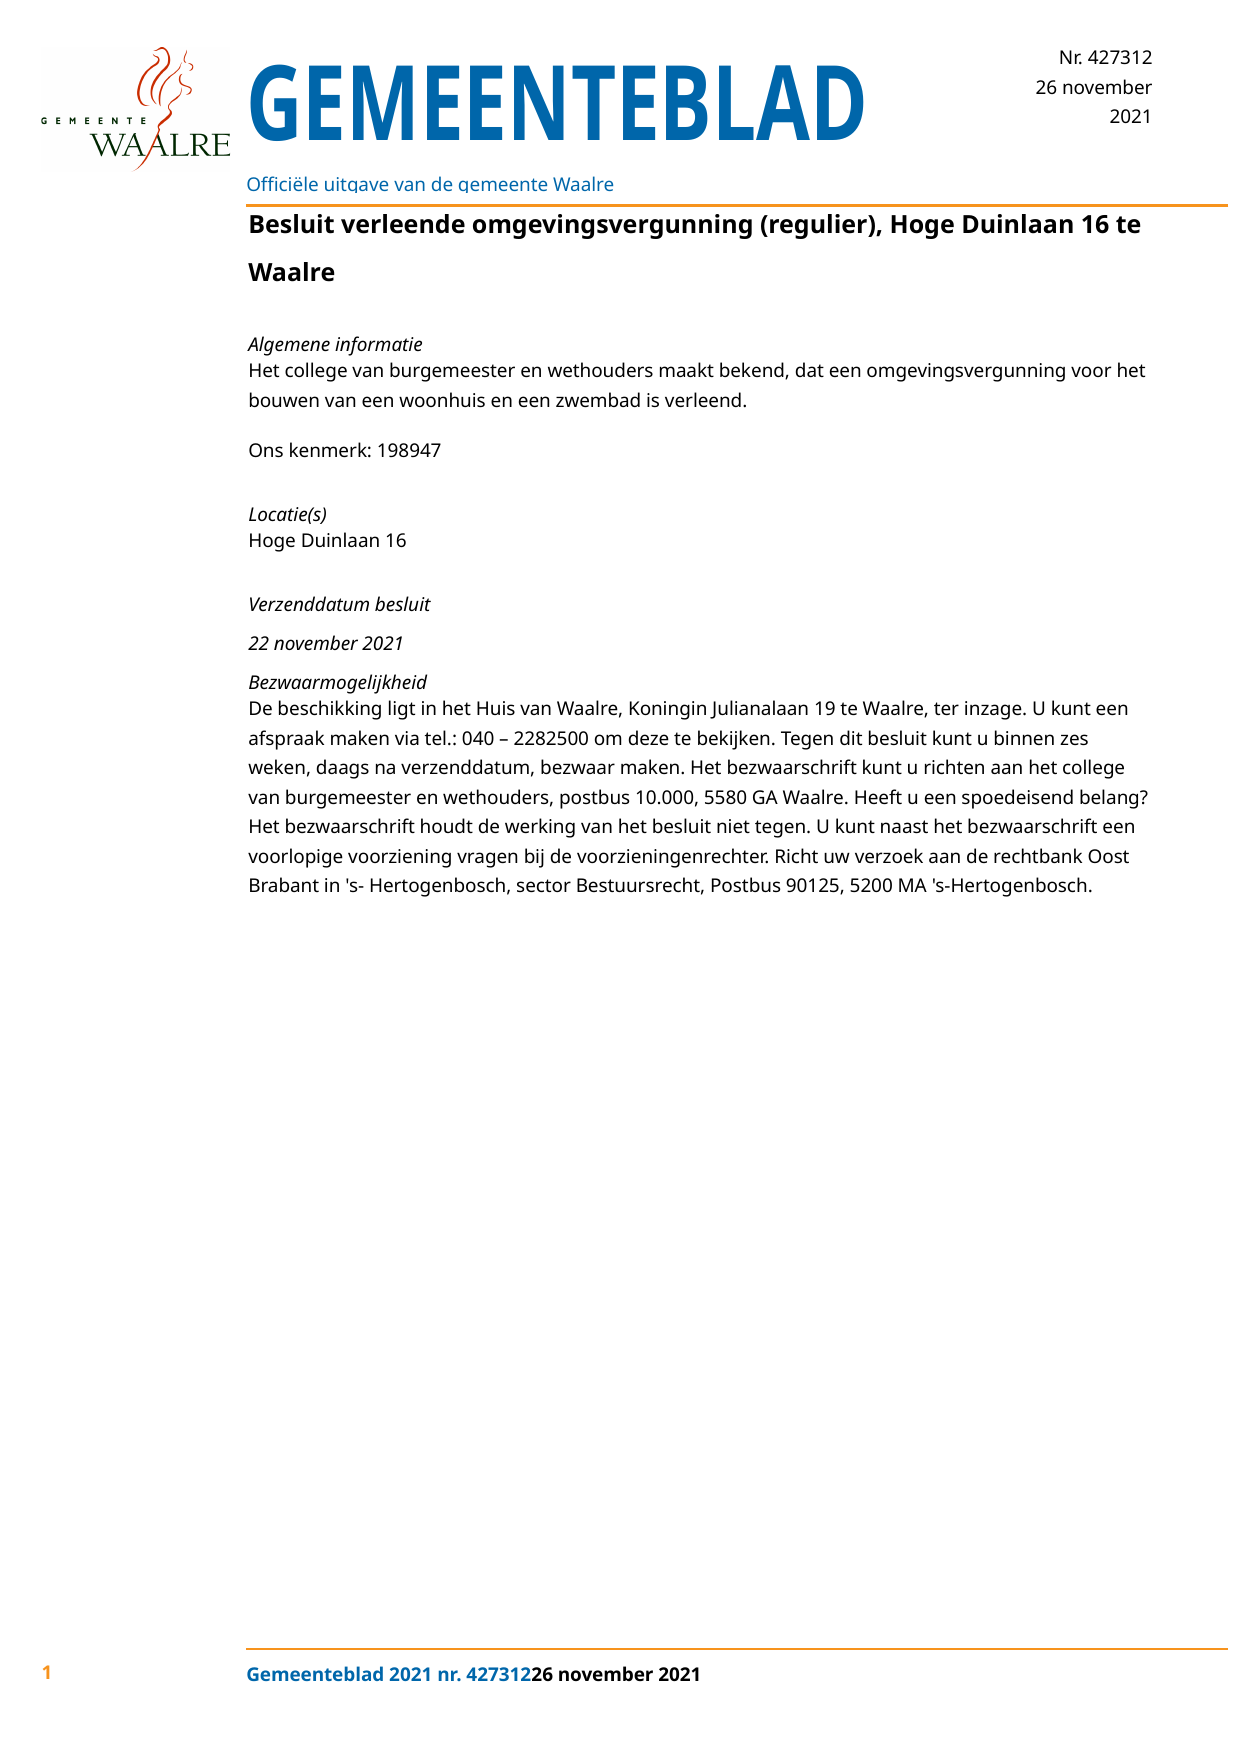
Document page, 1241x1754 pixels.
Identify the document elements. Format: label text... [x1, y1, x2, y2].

text Locatie(s) [248, 501, 1152, 527]
text Verzenddatum besluit [248, 591, 1152, 617]
picture [41, 47, 231, 172]
text Besluit verleende omgevingsvergunning (regulier), Hoge Duinlaan 16 te Waalre [248, 207, 1152, 288]
text De beschikking ligt in het Huis van Waalre, Koningin Julianalaan 19 te Waalre, ter inzage. U kunt een afspraak maken via tel.: 040 – 2282500 om deze te bekijken. Tegen dit besluit kunt u binnen zes weken, daags na verzenddatum, bezwaar maken. Het bezwaarschrift kunt u richten aan het college van burgemeester en wethouders, postbus 10.000, 5580 GA Waalre. Heeft u een spoedeisend belang? Het bezwaarschrift houdt de werking van het besluit niet tegen. U kunt naast het bezwaarschrift een voorlopige voorziening vragen bij de voorzieningenrechter. Richt uw verzoek aan de rechtbank Oost Brabant in 's- Hertogenbosch, sector Bestuursrecht, Postbus 90125, 5200 MA 's-Hertogenbosch. [248, 695, 1152, 898]
text Het college van burgemeester en wethouders maakt bekend, dat een omgevingsvergunning voor het bouwen van een woonhuis en een zwembad is verleend. [248, 357, 1152, 412]
text Algemene informatie [248, 331, 1152, 357]
text Ons kenmerk: 198947 [248, 437, 1152, 463]
text Bezwaarmogelijkheid [248, 669, 1152, 695]
text Hoge Duinlaan 16 [248, 527, 1152, 553]
text 22 november 2021 [248, 630, 1152, 656]
